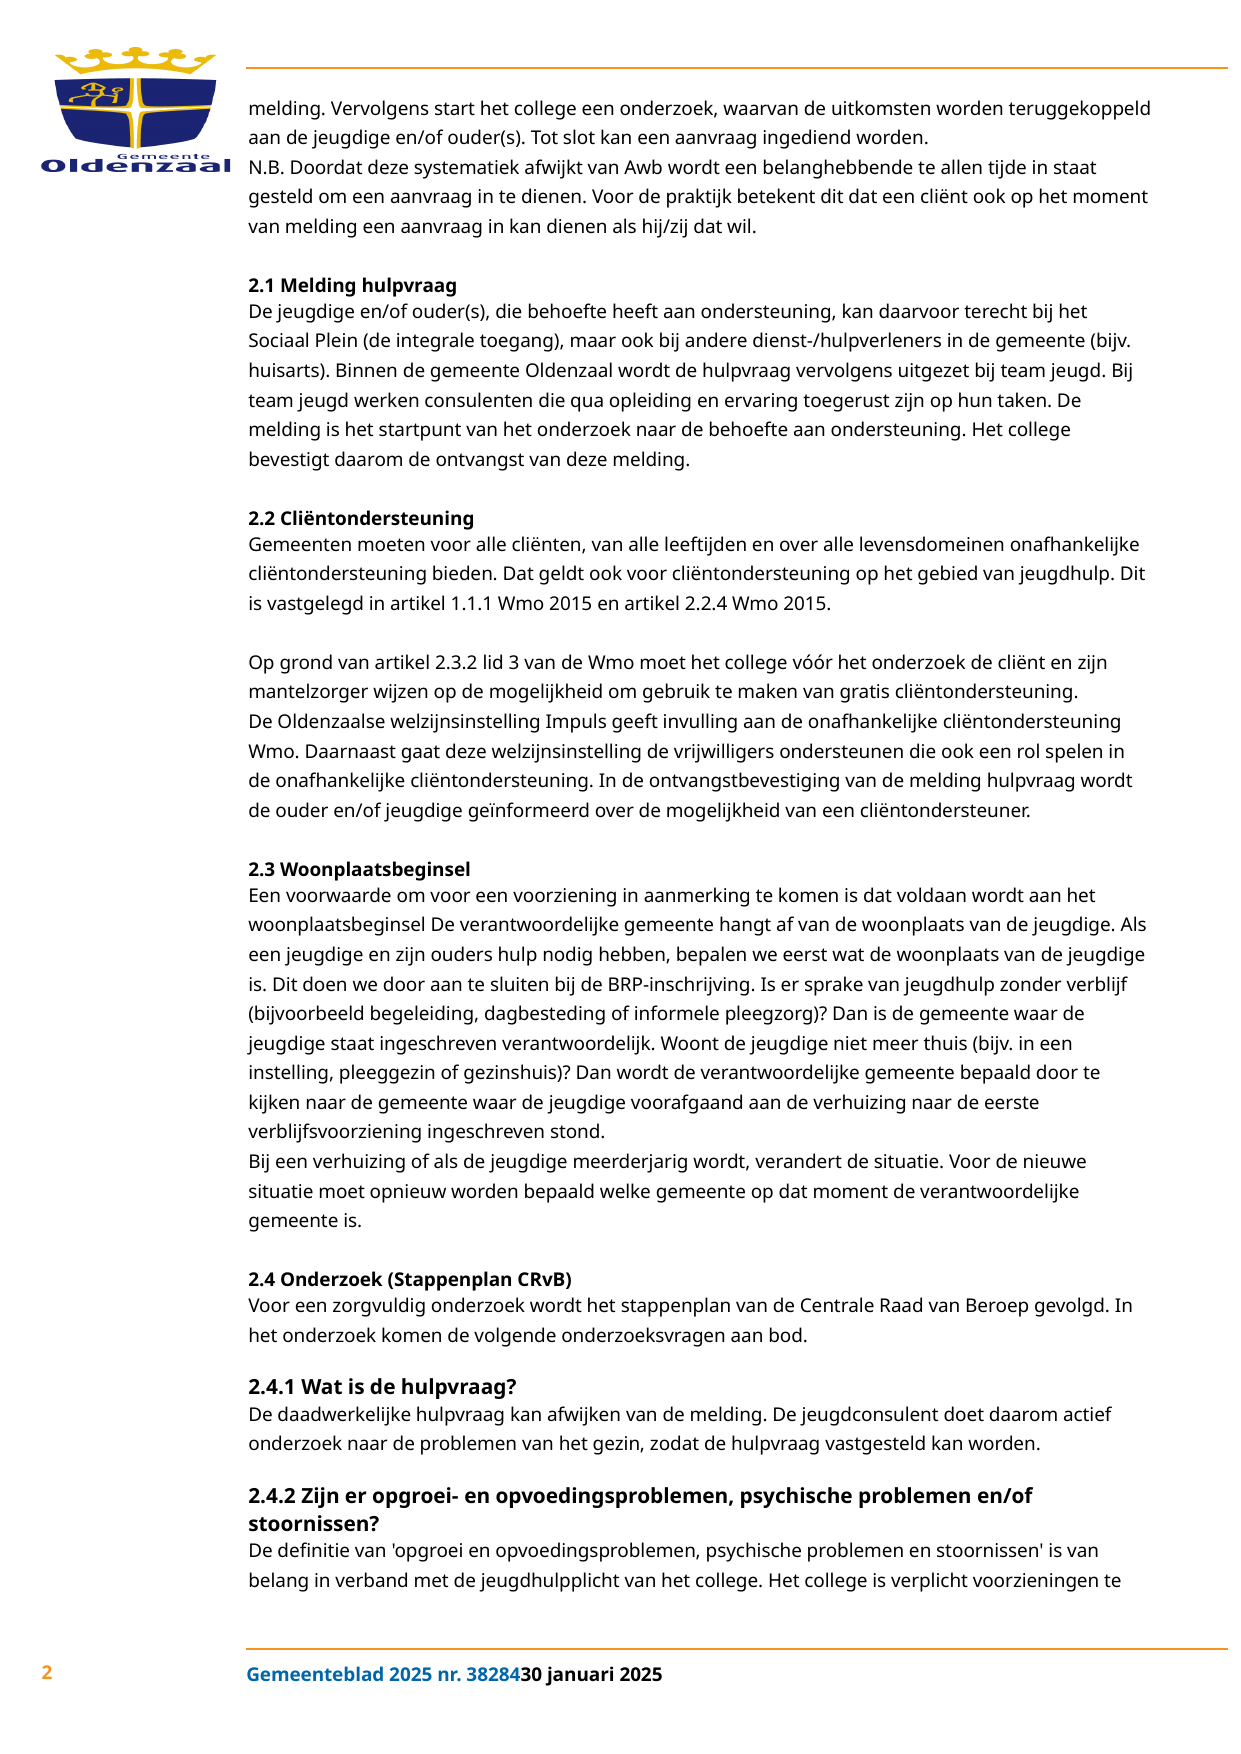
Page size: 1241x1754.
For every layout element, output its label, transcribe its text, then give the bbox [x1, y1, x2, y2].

text 2.3 Woonplaatsbeginsel [248, 856, 1152, 882]
text Op grond van artikel 2.3.2 lid 3 van de Wmo moet het college vóór het onderzoek de cliënt en zijn mantelzorger wijzen op de mogelijkheid om gebruik te maken van gratis cliëntondersteuning. [248, 649, 1152, 704]
text Bij een verhuizing of als de jeugdige meerderjarig wordt, verandert de situatie. Voor de nieuwe situatie moet opnieuw worden bepaald welke gemeente op dat moment de verantwoordelijke gemeente is. [248, 1148, 1152, 1233]
picture [41, 47, 231, 172]
text 2.2 Cliëntondersteuning [248, 505, 1152, 531]
text 2.4 Onderzoek (Stappenplan CRvB) [248, 1267, 1152, 1292]
text 2.1 Melding hulpvraag [248, 272, 1152, 298]
text Voor een zorgvuldig onderzoek wordt het stappenplan van de Centrale Raad van Beroep gevolgd. In het onderzoek komen de volgende onderzoeksvragen aan bod. [248, 1292, 1152, 1348]
text De Oldenzaalse welzijnsinstelling Impuls geeft invulling aan de onafhankelijke cliëntondersteuning Wmo. Daarnaast gaat deze welzijnsinstelling de vrijwilligers ondersteunen die ook een rol spelen in de onafhankelijke cliëntondersteuning. In de ontvangstbevestiging van de melding hulpvraag wordt de ouder en/of jeugdige geïnformeerd over de mogelijkheid van een cliëntondersteuner. [248, 708, 1152, 823]
text 2.4.1 Wat is de hulpvraag? [248, 1372, 1152, 1401]
text 2.4.2 Zijn er opgroei- en opvoedingsproblemen, psychische problemen en/of stoornissen? [248, 1481, 1152, 1538]
text Een voorwaarde om voor een voorziening in aanmerking te komen is dat voldaan wordt aan het woonplaatsbeginsel De verantwoordelijke gemeente hangt af van de woonplaats van de jeugdige. Als een jeugdige en zijn ouders hulp nodig hebben, bepalen we eerst wat de woonplaats van de jeugdige is. Dit doen we door aan te sluiten bij de BRP-inschrijving. Is er sprake van jeugdhulp zonder verblijf (bijvoorbeeld begeleiding, dagbesteding of informele pleegzorg)? Dan is de gemeente waar de jeugdige staat ingeschreven verantwoordelijk. Woont de jeugdige niet meer thuis (bijv. in een instelling, pleeggezin of gezinshuis)? Dan wordt de verantwoordelijke gemeente bepaald door te kijken naar de gemeente waar de jeugdige voorafgaand aan de verhuizing naar de eerste verblijfsvoorziening ingeschreven stond. [248, 882, 1152, 1144]
text N.B. Doordat deze systematiek afwijkt van Awb wordt een belanghebbende te allen tijde in staat gesteld om een aanvraag in te dienen. Voor de praktijk betekent dit dat een cliënt ook op het moment van melding een aanvraag in kan dienen als hij/zij dat wil. [248, 154, 1152, 239]
text De definitie van 'opgroei en opvoedingsproblemen, psychische problemen en stoornissen' is van belang in verband met de jeugdhulpplicht van het college. Het college is verplicht voorzieningen te [248, 1538, 1152, 1593]
text De jeugdige en/of ouder(s), die behoefte heeft aan ondersteuning, kan daarvoor terecht bij het Sociaal Plein (de integrale toegang), maar ook bij andere dienst-/hulpverleners in de gemeente (bijv. huisarts). Binnen de gemeente Oldenzaal wordt de hulpvraag vervolgens uitgezet bij team jeugd. Bij team jeugd werken consulenten die qua opleiding en ervaring toegerust zijn op hun taken. De melding is het startpunt van het onderzoek naar de behoefte aan ondersteuning. Het college bevestigt daarom de ontvangst van deze melding. [248, 298, 1152, 472]
text Gemeenten moeten voor alle cliënten, van alle leeftijden en over alle levensdomeinen onafhankelijke cliëntondersteuning bieden. Dat geldt ook voor cliëntondersteuning op het gebied van jeugdhulp. Dit is vastgelegd in artikel 1.1.1 Wmo 2015 en artikel 2.2.4 Wmo 2015. [248, 531, 1152, 616]
text melding. Vervolgens start het college een onderzoek, waarvan de uitkomsten worden teruggekoppeld aan de jeugdige en/of ouder(s). Tot slot kan een aanvraag ingediend worden. [248, 95, 1152, 150]
text De daadwerkelijke hulpvraag kan afwijken van de melding. De jeugdconsulent doet daarom actief onderzoek naar de problemen van het gezin, zodat de hulpvraag vastgesteld kan worden. [248, 1401, 1152, 1456]
